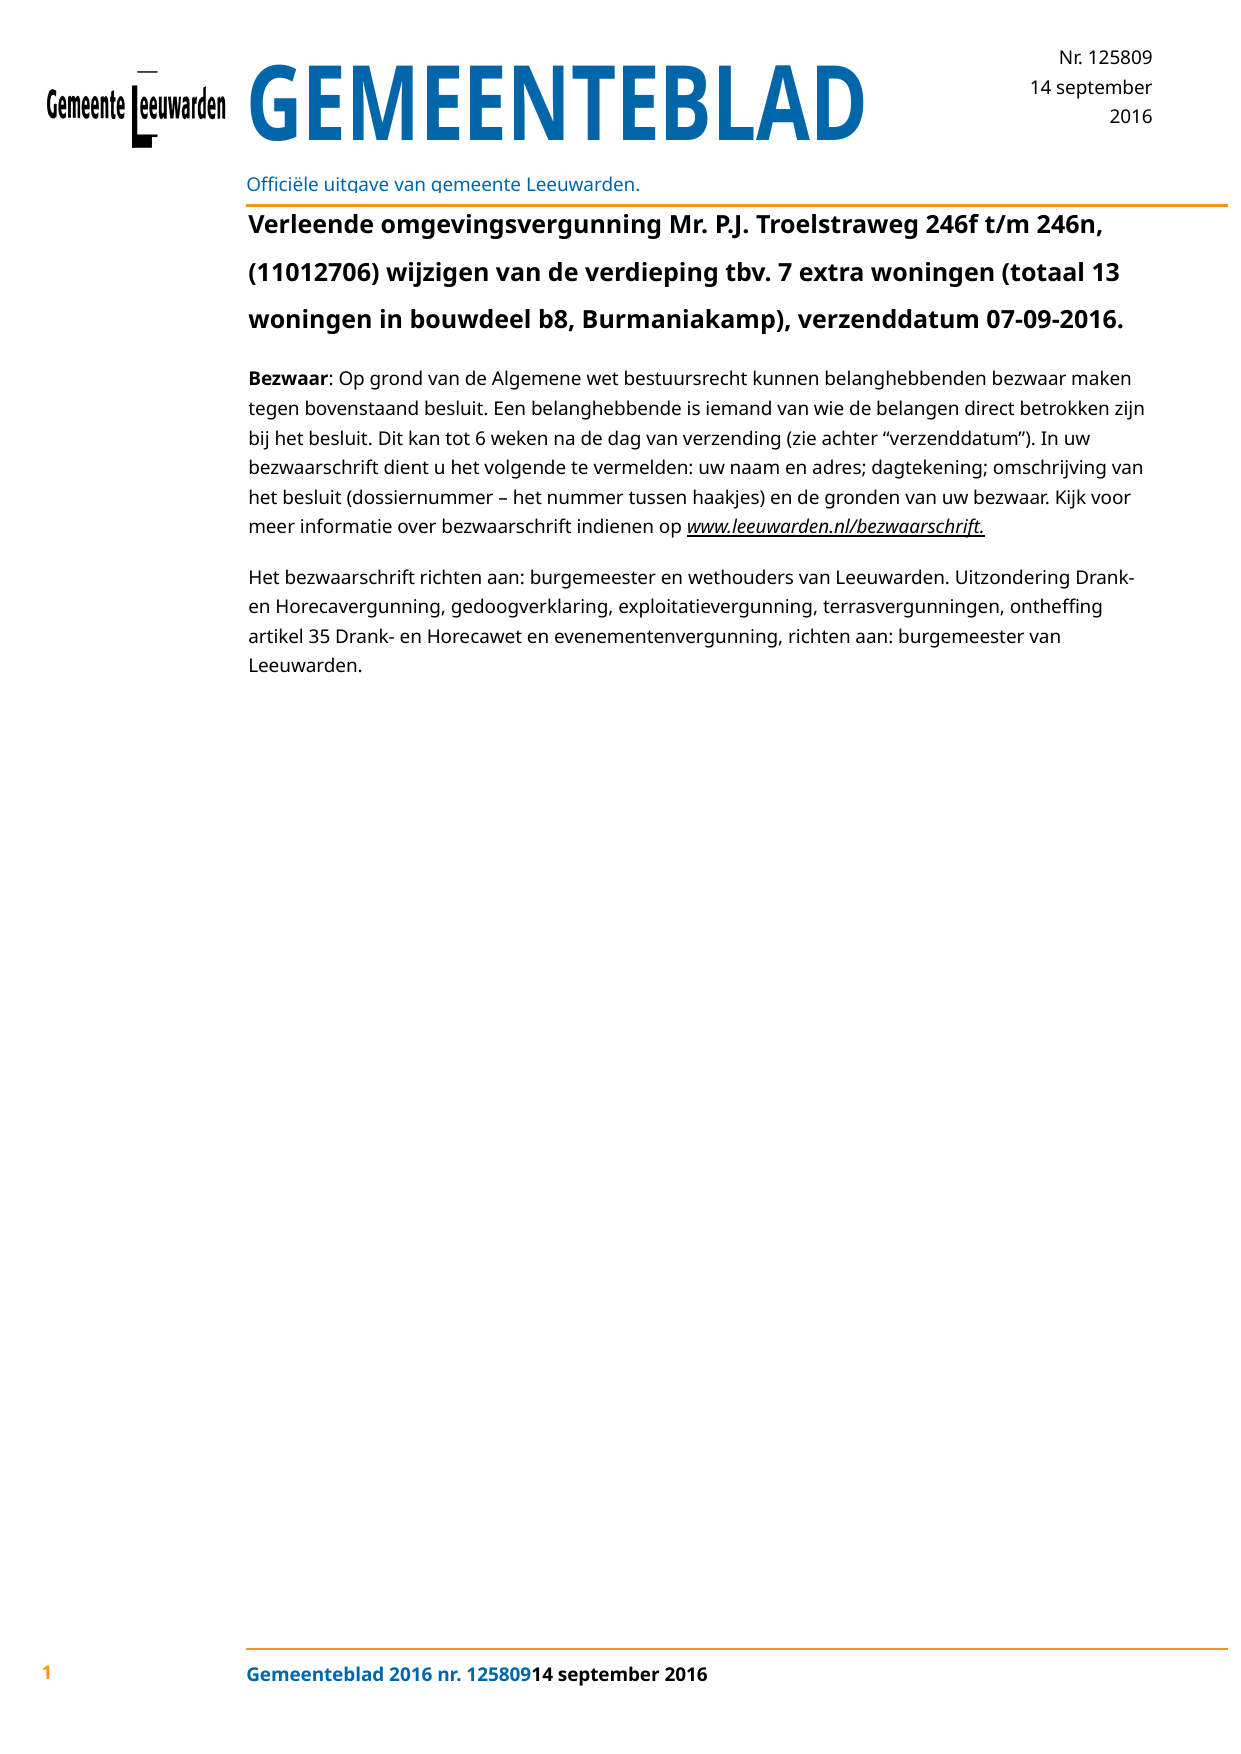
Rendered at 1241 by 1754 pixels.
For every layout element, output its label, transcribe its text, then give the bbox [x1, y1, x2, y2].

text Verleende omgevingsvergunning Mr. P.J. Troelstraweg 246f t/m 246n, (11012706) wijzigen van de verdieping tbv. 7 extra woningen (totaal 13 woningen in bouwdeel b8, Burmaniakamp), verzenddatum 07-09-2016. [248, 207, 1152, 336]
picture [41, 47, 231, 172]
text Bezwaar: Op grond van de Algemene wet bestuursrecht kunnen belanghebbenden bezwaar maken tegen bovenstaand besluit. Een belanghebbende is iemand van wie de belangen direct betrokken zijn bij het besluit. Dit kan tot 6 weken na de dag van verzending (zie achter “verzenddatum”). In uw bezwaarschrift dient u het volgende te vermelden: uw naam en adres; dagtekening; omschrijving van het besluit (dossiernummer – het nummer tussen haakjes) en de gronden van uw bezwaar. Kijk voor meer informatie over bezwaarschrift indienen op www.leeuwarden.nl/bezwaarschrift. [248, 366, 1152, 539]
text Het bezwaarschrift richten aan: burgemeester en wethouders van Leeuwarden. Uitzondering Drank- en Horecavergunning, gedoogverklaring, exploitatievergunning, terrasvergunningen, ontheffing artikel 35 Drank- en Horecawet en evenementenvergunning, richten aan: burgemeester van Leeuwarden. [248, 564, 1152, 678]
